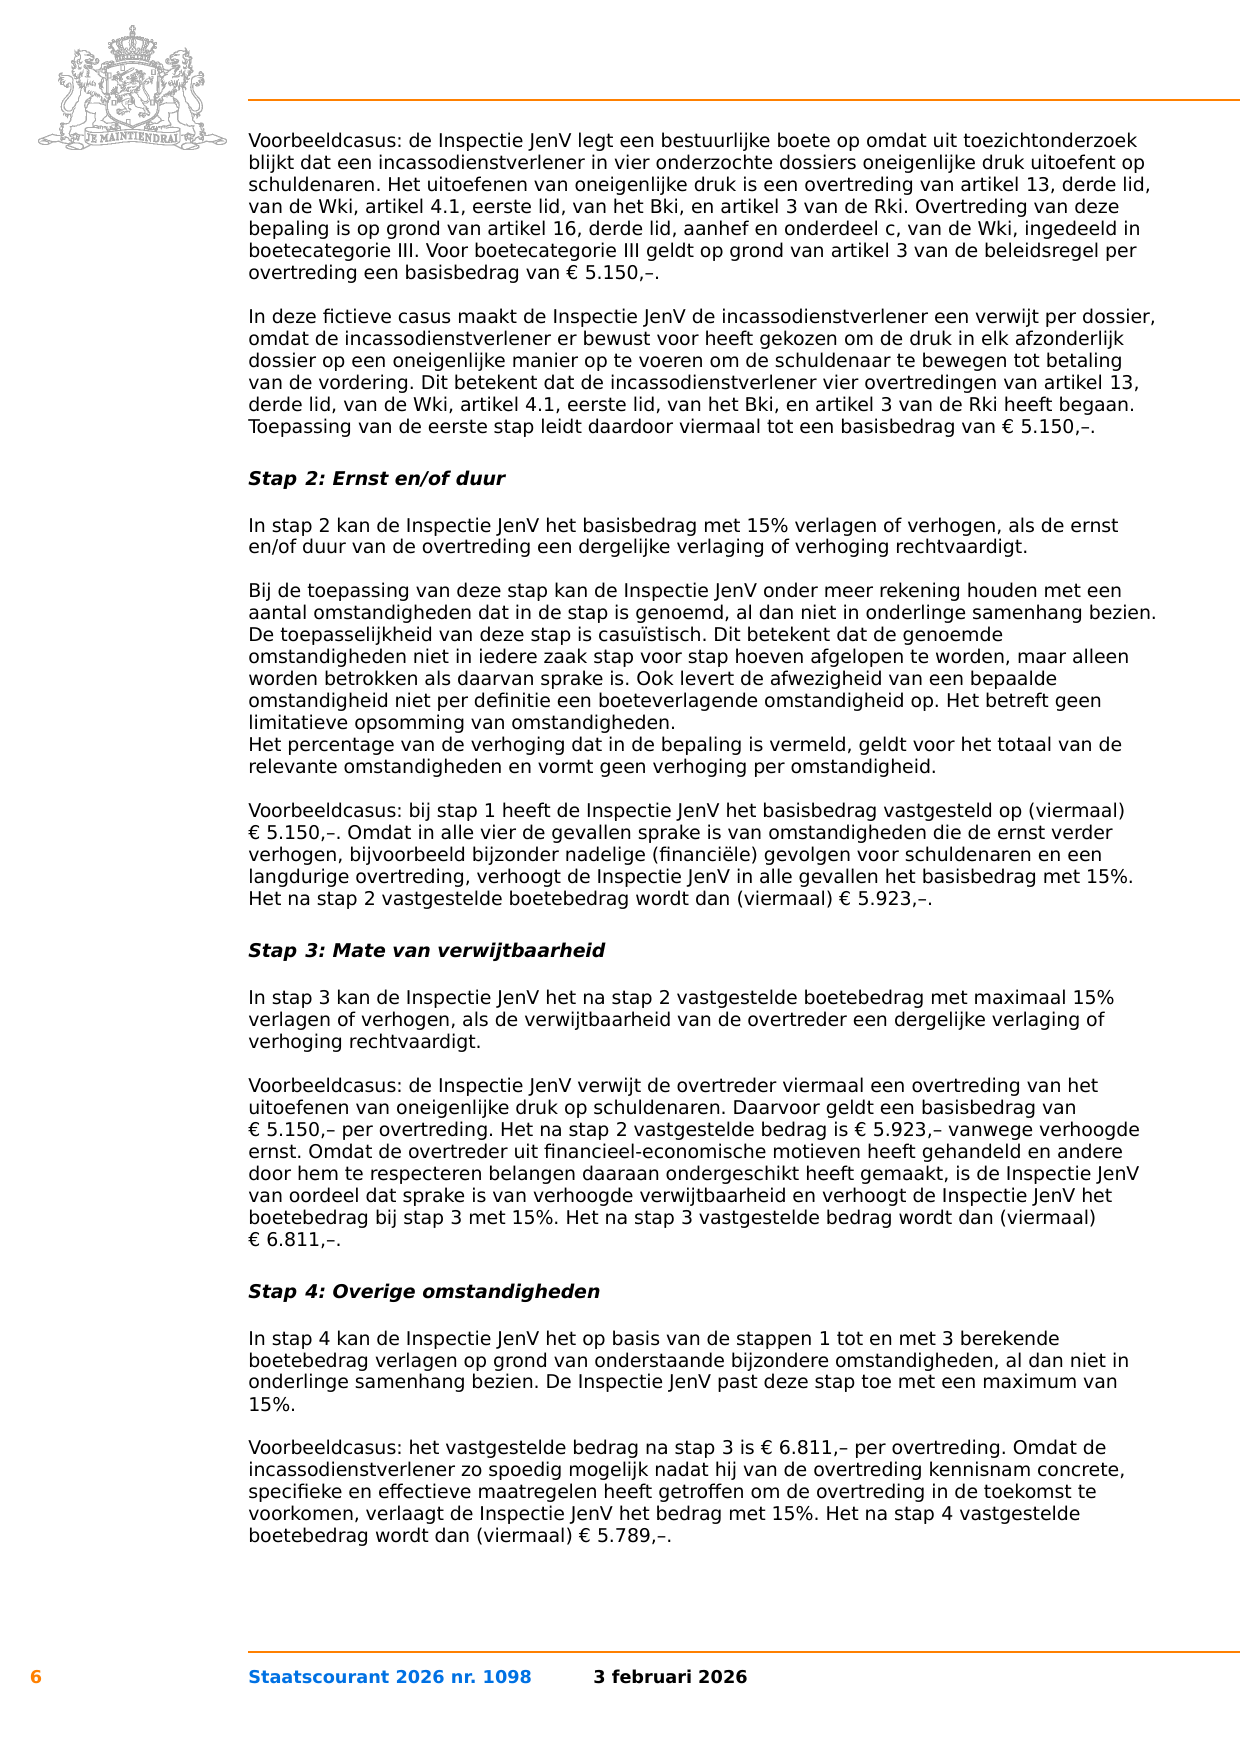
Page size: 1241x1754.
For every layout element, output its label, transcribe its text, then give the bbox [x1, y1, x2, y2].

text Voorbeeldcasus: bij stap 1 heeft de Inspectie JenV het basisbedrag vastgesteld op (viermaal) € 5.150,–. Omdat in alle vier de gevallen sprake is van omstandigheden die de ernst verder verhogen, bijvoorbeeld bijzonder nadelige (financiële) gevolgen voor schuldenaren en een langdurige overtreding, verhoogt de Inspectie JenV in alle gevallen het basisbedrag met 15%. Het na stap 2 vastgestelde boetebedrag wordt dan (viermaal) € 5.923,–. [248, 800, 1163, 910]
subtitle Stap 4: Overige omstandigheden [248, 1281, 1163, 1302]
text Bij de toepassing van deze stap kan de Inspectie JenV onder meer rekening houden met een aantal omstandigheden dat in de stap is genoemd, al dan niet in onderlinge samenhang bezien. De toepasselijkheid van deze stap is casuïstisch. Dit betekent dat de genoemde omstandigheden niet in iedere zaak stap voor stap hoeven afgelopen te worden, maar alleen worden betrokken als daarvan sprake is. Ook levert de afwezigheid van een bepaalde omstandigheid niet per definitie een boeteverlagende omstandigheid op. Het betreft geen limitatieve opsomming van omstandigheden. [248, 580, 1163, 734]
text In stap 4 kan de Inspectie JenV het op basis van de stappen 1 tot en met 3 berekende boetebedrag verlagen op grond van onderstaande bijzondere omstandigheden, al dan niet in onderlinge samenhang bezien. De Inspectie JenV past deze stap toe met een maximum van 15%. [248, 1327, 1163, 1415]
text Voorbeeldcasus: de Inspectie JenV legt een bestuurlijke boete op omdat uit toezichtonderzoek blijkt dat een incassodienstverlener in vier onderzochte dossiers oneigenlijke druk uitoefent op schuldenaren. Het uitoefenen van oneigenlijke druk is een overtreding van artikel 13, derde lid, van de Wki, artikel 4.1, eerste lid, van het Bki, en artikel 3 van de Rki. Overtreding van deze bepaling is op grond van artikel 16, derde lid, aanhef en onderdeel c, van de Wki, ingedeeld in boetecategorie III. Voor boetecategorie III geldt op grond van artikel 3 van de beleidsregel per overtreding een basisbedrag van € 5.150,–. [248, 130, 1163, 284]
text Het percentage van de verhoging dat in de bepaling is vermeld, geldt voor het totaal van de relevante omstandigheden en vormt geen verhoging per omstandigheid. [248, 734, 1163, 778]
text In stap 3 kan de Inspectie JenV het na stap 2 vastgestelde boetebedrag met maximaal 15% verlagen of verhogen, als de verwijtbaarheid van de overtreder een dergelijke verlaging of verhoging rechtvaardigt. [248, 987, 1163, 1053]
text In stap 2 kan de Inspectie JenV het basisbedrag met 15% verlagen of verhogen, als de ernst en/of duur van de overtreding een dergelijke verlaging of verhoging rechtvaardigt. [248, 514, 1163, 558]
text Voorbeeldcasus: de Inspectie JenV verwijt de overtreder viermaal een overtreding van het uitoefenen van oneigenlijke druk op schuldenaren. Daarvoor geldt een basisbedrag van € 5.150,– per overtreding. Het na stap 2 vastgestelde bedrag is € 5.923,– vanwege verhoogde ernst. Omdat de overtreder uit financieel-economische motieven heeft gehandeld en andere door hem te respecteren belangen daaraan ondergeschikt heeft gemaakt, is de Inspectie JenV van oordeel dat sprake is van verhoogde verwijtbaarheid en verhoogt de Inspectie JenV het boetebedrag bij stap 3 met 15%. Het na stap 3 vastgestelde bedrag wordt dan (viermaal) € 6.811,–. [248, 1075, 1163, 1251]
subtitle Stap 2: Ernst en/of duur [248, 467, 1163, 489]
text In deze fictieve casus maakt de Inspectie JenV de incassodienstverlener een verwijt per dossier, omdat de incassodienstverlener er bewust voor heeft gekozen om de druk in elk afzonderlijk dossier op een oneigenlijke manier op te voeren om de schuldenaar te bewegen tot betaling van de vordering. Dit betekent dat de incassodienstverlener vier overtredingen van artikel 13, derde lid, van de Wki, artikel 4.1, eerste lid, van het Bki, en artikel 3 van de Rki heeft begaan. Toepassing van de eerste stap leidt daardoor viermaal tot een basisbedrag van € 5.150,–. [248, 306, 1163, 437]
picture [38, 25, 227, 150]
subtitle Stap 3: Mate van verwijtbaarheid [248, 940, 1163, 962]
text Voorbeeldcasus: het vastgestelde bedrag na stap 3 is € 6.811,– per overtreding. Omdat de incassodienstverlener zo spoedig mogelijk nadat hij van de overtreding kennisnam concrete, specifieke en effectieve maatregelen heeft getroffen om de overtreding in de toekomst te voorkomen, verlaagt de Inspectie JenV het bedrag met 15%. Het na stap 4 vastgestelde boetebedrag wordt dan (viermaal) € 5.789,–. [248, 1437, 1163, 1547]
